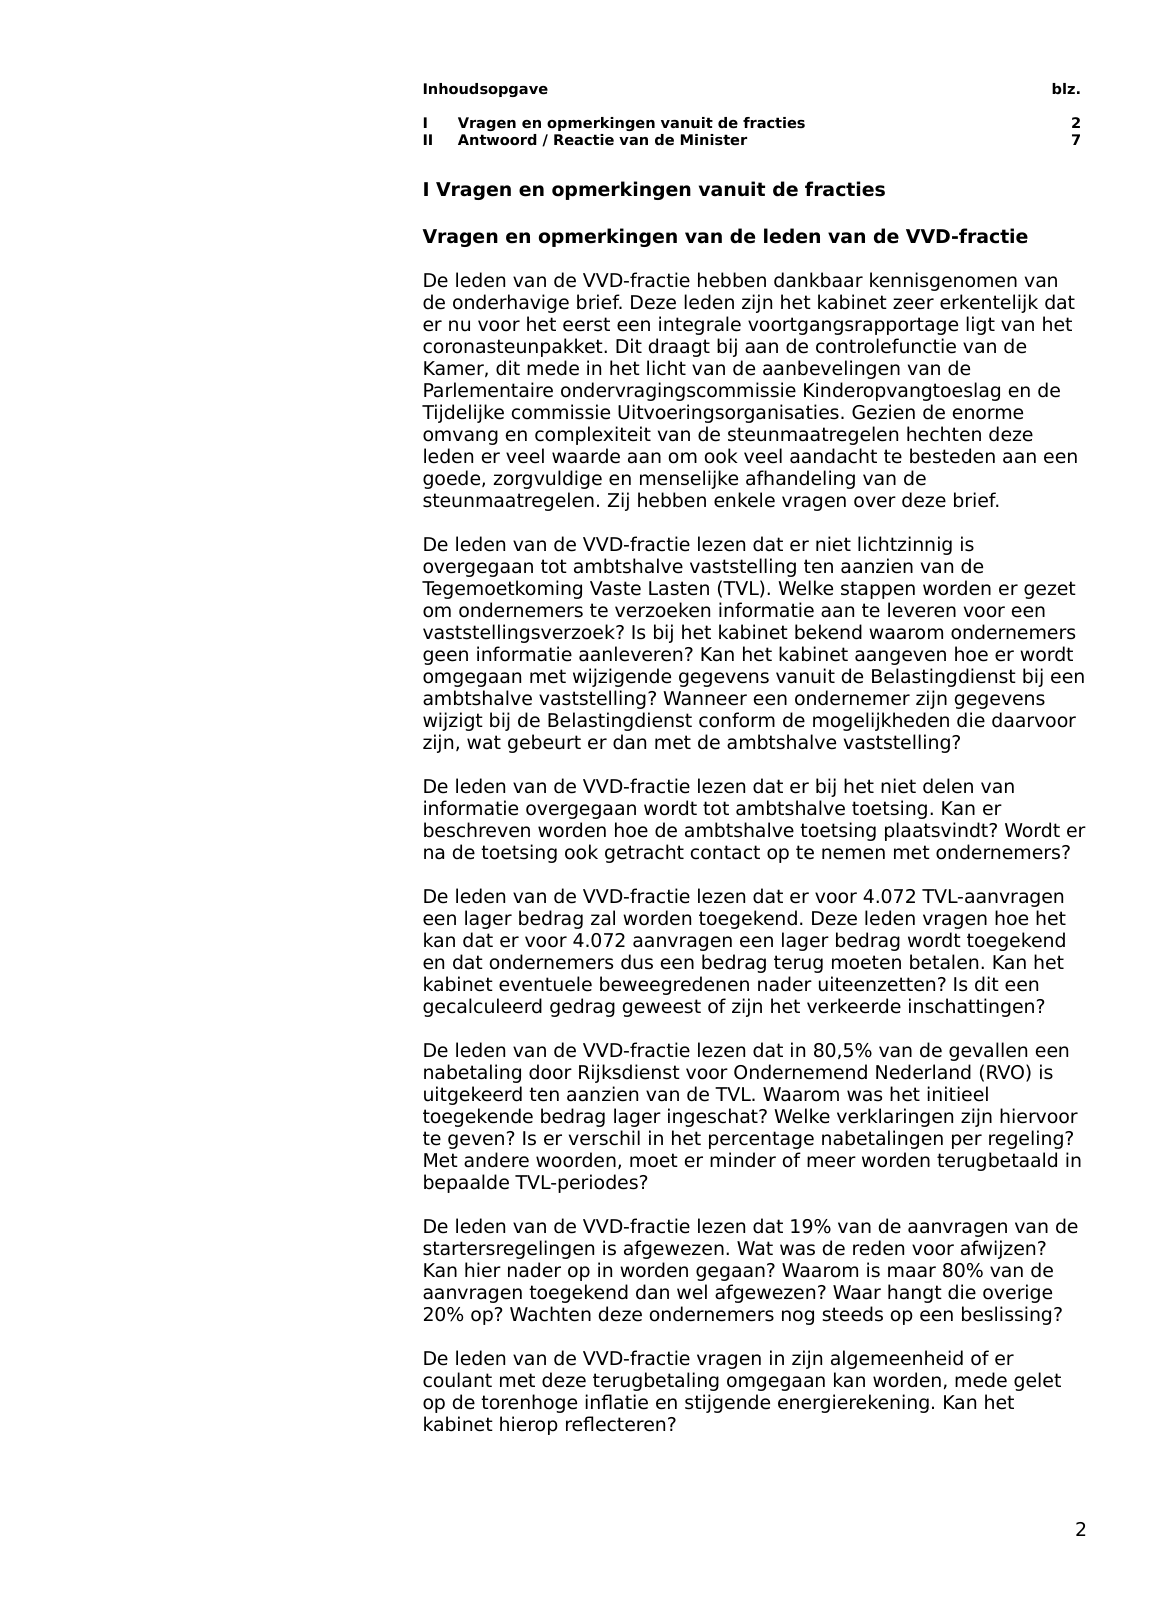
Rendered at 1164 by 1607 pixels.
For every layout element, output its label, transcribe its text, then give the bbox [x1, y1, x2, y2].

table_header Inhoudsopgave [422, 81, 1028, 98]
table_cell 2 [1028, 115, 1087, 132]
table_header blz. [1028, 81, 1087, 98]
table_cell [452, 98, 1028, 115]
text De leden van de VVD-fractie lezen dat er voor 4.072 TVL-aanvragen een lager bedrag zal worden toegekend. Deze leden vragen hoe het kan dat er voor 4.072 aanvragen een lager bedrag wordt toegekend en dat ondernemers dus een bedrag terug moeten betalen. Kan het kabinet eventuele beweegredenen nader uiteenzetten? Is dit een gecalculeerd gedrag geweest of zijn het verkeerde inschattingen? [422, 886, 1087, 1018]
table_cell Antwoord / Reactie van de Minister [452, 132, 1028, 149]
table_cell [422, 98, 452, 115]
text De leden van de VVD-fractie hebben dankbaar kennisgenomen van de onderhavige brief. Deze leden zijn het kabinet zeer erkentelijk dat er nu voor het eerst een integrale voortgangsrapportage ligt van het coronasteunpakket. Dit draagt bij aan de controlefunctie van de Kamer, dit mede in het licht van de aanbevelingen van de Parlementaire ondervragingscommissie Kinderopvangtoeslag en de Tijdelijke commissie Uitvoeringsorganisaties. Gezien de enorme omvang en complexiteit van de steunmaatregelen hechten deze leden er veel waarde aan om ook veel aandacht te besteden aan een goede, zorgvuldige en menselijke afhandeling van de steunmaatregelen. Zij hebben enkele vragen over deze brief. [422, 270, 1087, 512]
subtitle I Vragen en opmerkingen vanuit de fracties [422, 179, 1087, 201]
table_cell II [422, 132, 452, 149]
text De leden van de VVD-fractie lezen dat er bij het niet delen van informatie overgegaan wordt tot ambtshalve toetsing. Kan er beschreven worden hoe de ambtshalve toetsing plaatsvindt? Wordt er na de toetsing ook getracht contact op te nemen met ondernemers? [422, 776, 1087, 864]
text De leden van de VVD-fractie lezen dat in 80,5% van de gevallen een nabetaling door Rijksdienst voor Ondernemend Nederland (RVO) is uitgekeerd ten aanzien van de TVL. Waarom was het initieel toegekende bedrag lager ingeschat? Welke verklaringen zijn hiervoor te geven? Is er verschil in het percentage nabetalingen per regeling? Met andere woorden, moet er minder of meer worden terugbetaald in bepaalde TVL-periodes? [422, 1040, 1087, 1194]
text De leden van de VVD-fractie vragen in zijn algemeenheid of er coulant met deze terugbetaling omgegaan kan worden, mede gelet op de torenhoge inflatie en stijgende energierekening. Kan het kabinet hierop reflecteren? [422, 1348, 1087, 1436]
table_cell Vragen en opmerkingen vanuit de fracties [452, 115, 1028, 132]
text De leden van de VVD-fractie lezen dat 19% van de aanvragen van de startersregelingen is afgewezen. Wat was de reden voor afwijzen? Kan hier nader op in worden gegaan? Waarom is maar 80% van de aanvragen toegekend dan wel afgewezen? Waar hangt die overige 20% op? Wachten deze ondernemers nog steeds op een beslissing? [422, 1216, 1087, 1326]
table_cell 7 [1028, 132, 1087, 149]
table_cell I [422, 115, 452, 132]
subtitle Vragen en opmerkingen van de leden van de VVD-fractie [422, 226, 1087, 248]
text De leden van de VVD-fractie lezen dat er niet lichtzinnig is overgegaan tot ambtshalve vaststelling ten aanzien van de Tegemoetkoming Vaste Lasten (TVL). Welke stappen worden er gezet om ondernemers te verzoeken informatie aan te leveren voor een vaststellingsverzoek? Is bij het kabinet bekend waarom ondernemers geen informatie aanleveren? Kan het kabinet aangeven hoe er wordt omgegaan met wijzigende gegevens vanuit de Belastingdienst bij een ambtshalve vaststelling? Wanneer een ondernemer zijn gegevens wijzigt bij de Belastingdienst conform de mogelijkheden die daarvoor zijn, wat gebeurt er dan met de ambtshalve vaststelling? [422, 534, 1087, 754]
table_cell [1028, 98, 1087, 115]
